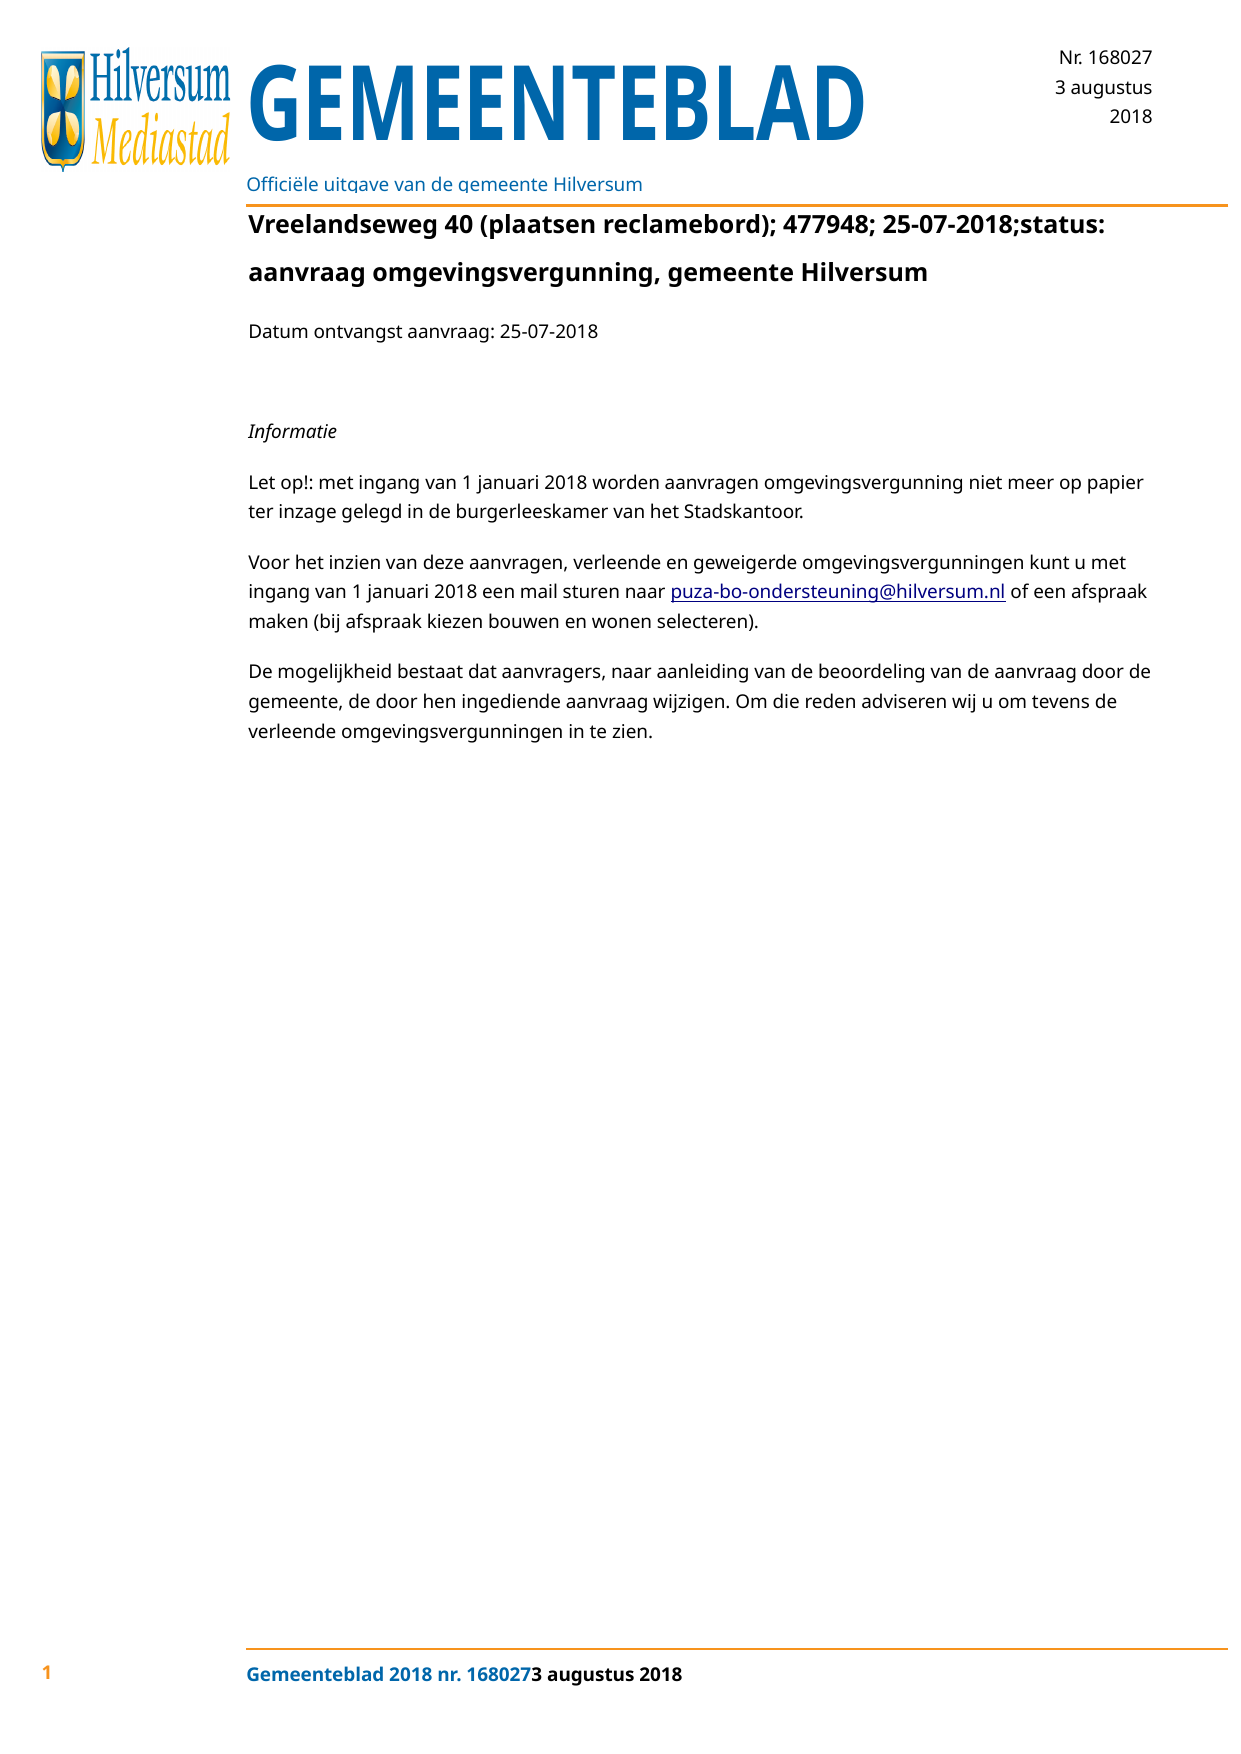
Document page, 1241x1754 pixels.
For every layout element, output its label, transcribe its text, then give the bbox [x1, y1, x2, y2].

text Datum ontvangst aanvraag: 25-07-2018 [248, 318, 1152, 344]
picture [41, 47, 231, 172]
text Informatie [248, 419, 1152, 444]
text De mogelijkheid bestaat dat aanvragers, naar aanleiding van de beoordeling van de aanvraag door de gemeente, de door hen ingediende aanvraag wijzigen. Om die reden adviseren wij u om tevens de verleende omgevingsvergunningen in te zien. [248, 659, 1152, 744]
text Vreelandseweg 40 (plaatsen reclamebord); 477948; 25-07-2018;status: aanvraag omgevingsvergunning, gemeente Hilversum [248, 207, 1152, 288]
text Let op!: met ingang van 1 januari 2018 worden aanvragen omgevingsvergunning niet meer op papier ter inzage gelegd in de burgerleeskamer van het Stadskantoor. [248, 469, 1152, 524]
text Voor het inzien van deze aanvragen, verleende en geweigerde omgevingsvergunningen kunt u met ingang van 1 januari 2018 een mail sturen naar puza-bo-ondersteuning@hilversum.nl of een afspraak maken (bij afspraak kiezen bouwen en wonen selecteren). [248, 549, 1152, 634]
